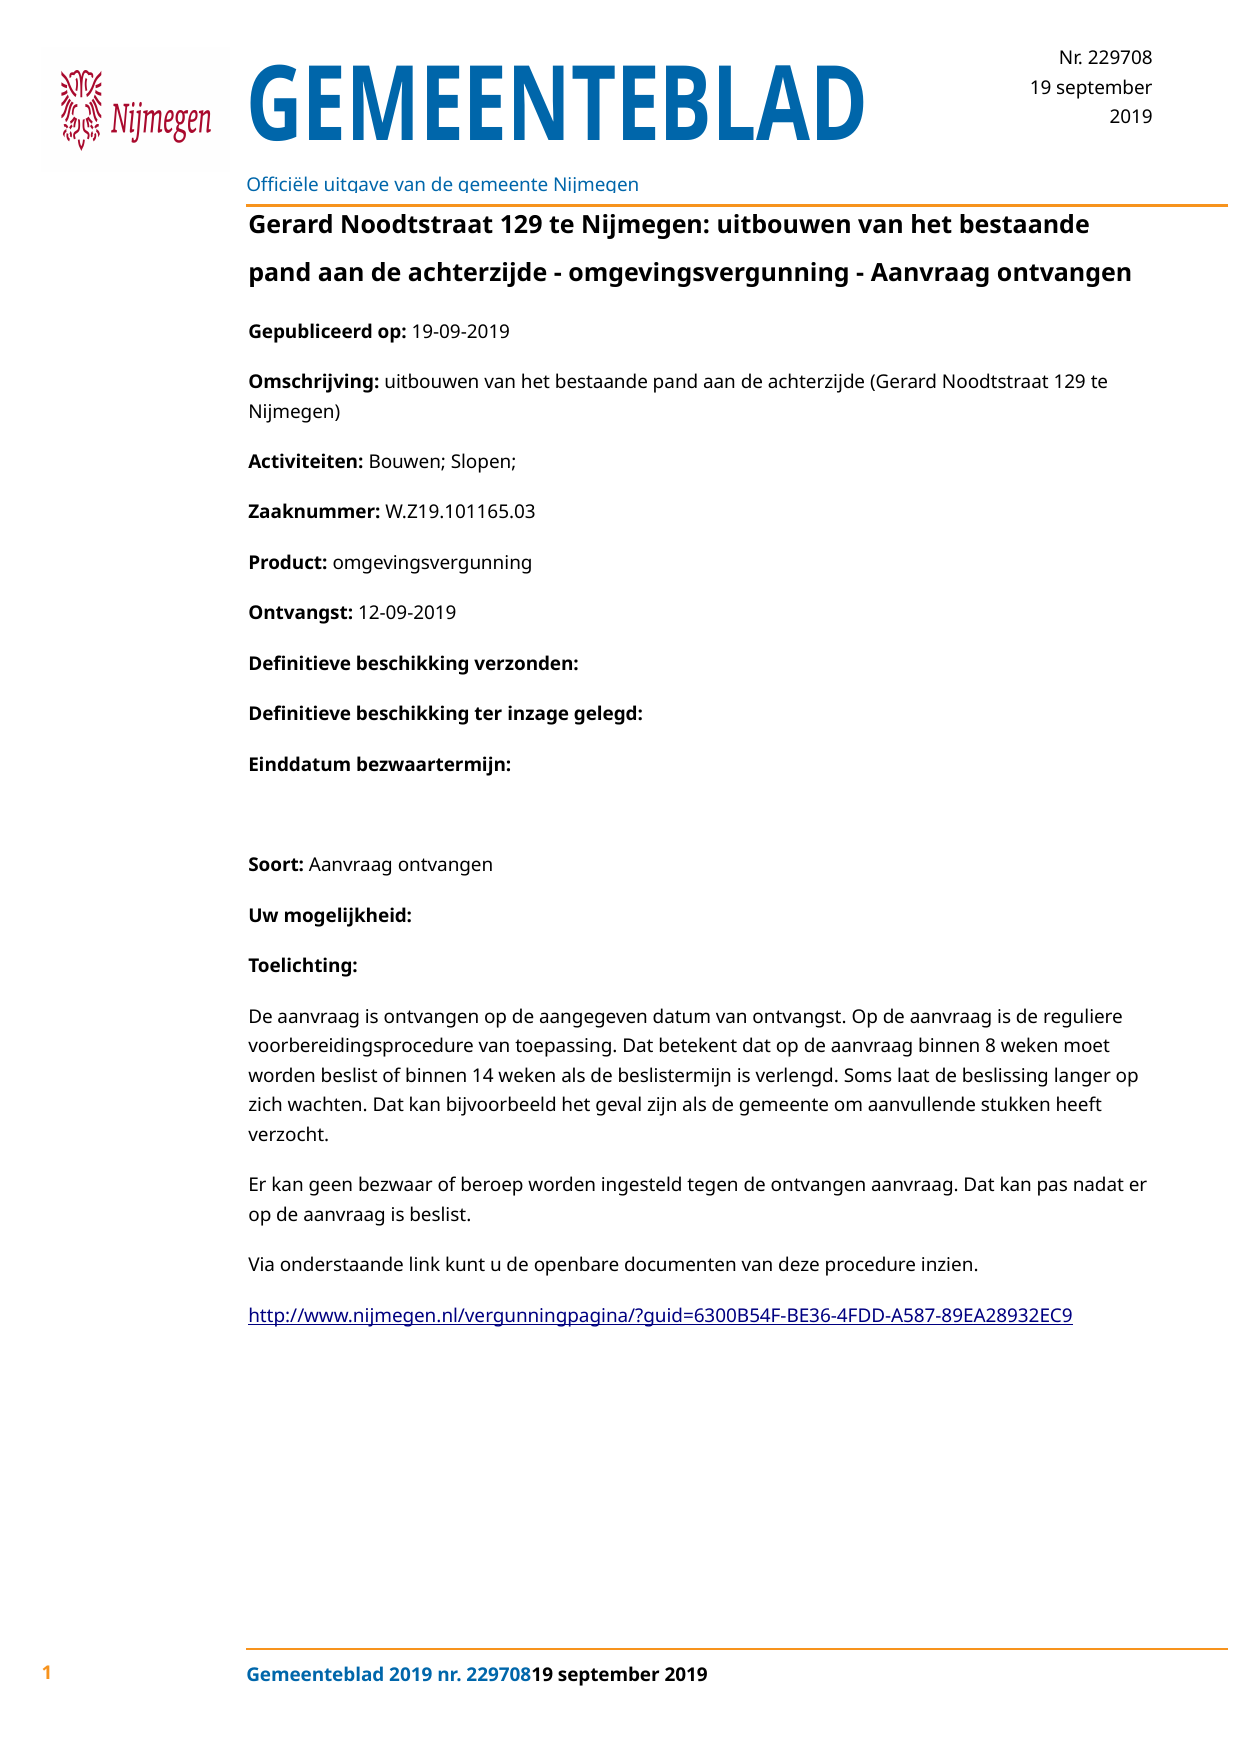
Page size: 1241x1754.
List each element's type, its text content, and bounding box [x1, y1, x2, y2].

text Definitieve beschikking ter inzage gelegd: [248, 700, 1152, 726]
text Gepubliceerd op: 19-09-2019 [248, 318, 1152, 344]
text Er kan geen bezwaar of beroep worden ingesteld tegen de ontvangen aanvraag. Dat kan pas nadat er op de aanvraag is beslist. [248, 1172, 1152, 1227]
text Omschrijving: uitbouwen van het bestaande pand aan de achterzijde (Gerard Noodtstraat 129 te Nijmegen) [248, 368, 1152, 424]
text Toelichting: [248, 952, 1152, 978]
picture [41, 47, 231, 172]
text Einddatum bezwaartermijn: [248, 751, 1152, 777]
text Soort: Aanvraag ontvangen [248, 852, 1152, 877]
text Via onderstaande link kunt u de openbare documenten van deze procedure inzien. [248, 1252, 1152, 1277]
text Product: omgevingsvergunning [248, 549, 1152, 575]
text Gerard Noodtstraat 129 te Nijmegen: uitbouwen van het bestaande pand aan de achterzijde - omgevingsvergunning - Aanvraag ontvangen [248, 207, 1152, 288]
text Definitieve beschikking verzonden: [248, 650, 1152, 676]
text Zaaknummer: W.Z19.101165.03 [248, 499, 1152, 524]
text http://www.nijmegen.nl/vergunningpagina/?guid=6300B54F-BE36-4FDD-A587-89EA28932EC9 [248, 1302, 1152, 1328]
text Ontvangst: 12-09-2019 [248, 599, 1152, 625]
text Activiteiten: Bouwen; Slopen; [248, 448, 1152, 474]
text Uw mogelijkheid: [248, 902, 1152, 928]
text De aanvraag is ontvangen op de aangegeven datum van ontvangst. Op de aanvraag is de reguliere voorbereidingsprocedure van toepassing. Dat betekent dat op de aanvraag binnen 8 weken moet worden beslist of binnen 14 weken als de beslistermijn is verlengd. Soms laat de beslissing langer op zich wachten. Dat kan bijvoorbeeld het geval zijn als de gemeente om aanvullende stukken heeft verzocht. [248, 1003, 1152, 1147]
